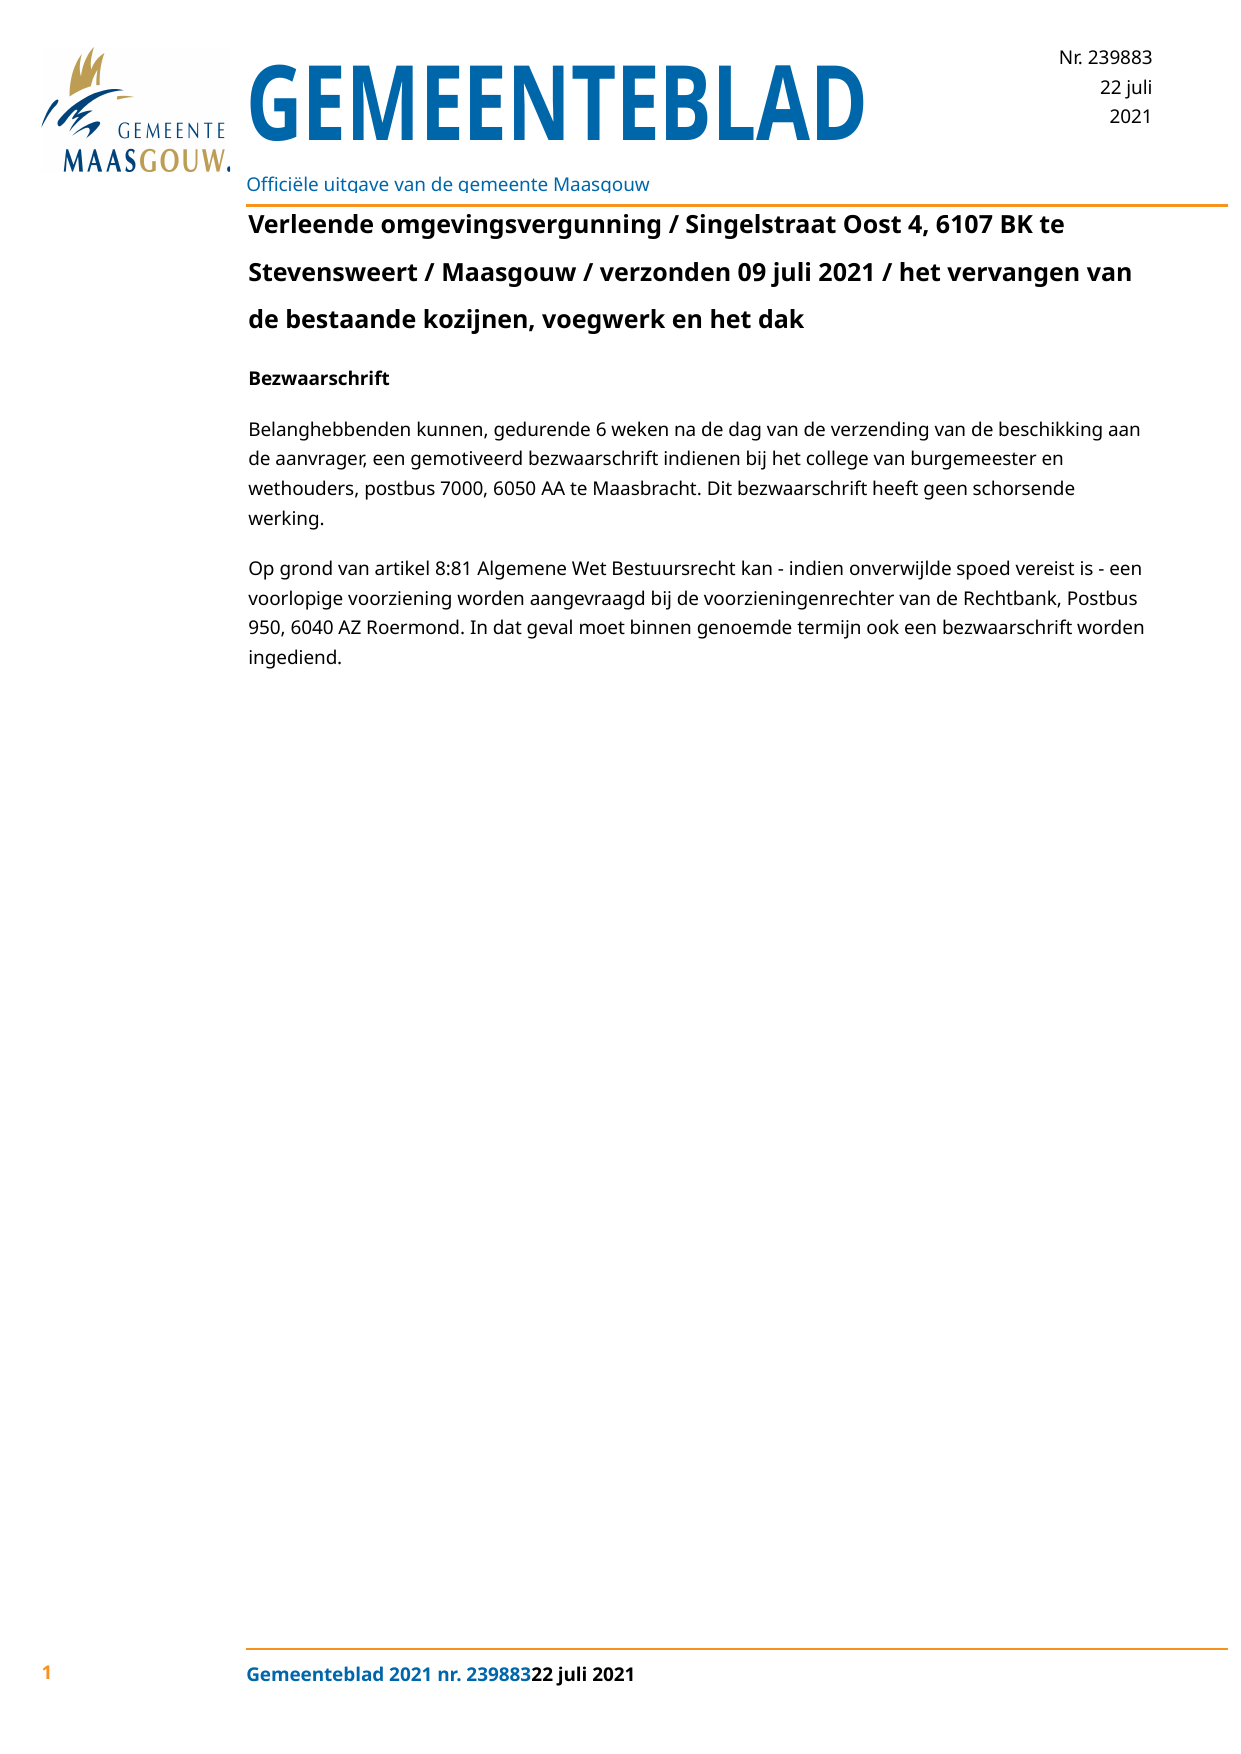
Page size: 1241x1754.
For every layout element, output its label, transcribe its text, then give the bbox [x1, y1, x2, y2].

picture [41, 47, 231, 172]
text Bezwaarschrift [248, 366, 1152, 391]
text Verleende omgevingsvergunning / Singelstraat Oost 4, 6107 BK te Stevensweert / Maasgouw / verzonden 09 juli 2021 / het vervangen van de bestaande kozijnen, voegwerk en het dak [248, 207, 1152, 336]
text Belanghebbenden kunnen, gedurende 6 weken na de dag van de verzending van de beschikking aan de aanvrager, een gemotiveerd bezwaarschrift indienen bij het college van burgemeester en wethouders, postbus 7000, 6050 AA te Maasbracht. Dit bezwaarschrift heeft geen schorsende werking. [248, 416, 1152, 530]
text Op grond van artikel 8:81 Algemene Wet Bestuursrecht kan - indien onverwijlde spoed vereist is - een voorlopige voorziening worden aangevraagd bij de voorzieningenrechter van de Rechtbank, Postbus 950, 6040 AZ Roermond. In dat geval moet binnen genoemde termijn ook een bezwaarschrift worden ingediend. [248, 555, 1152, 669]
